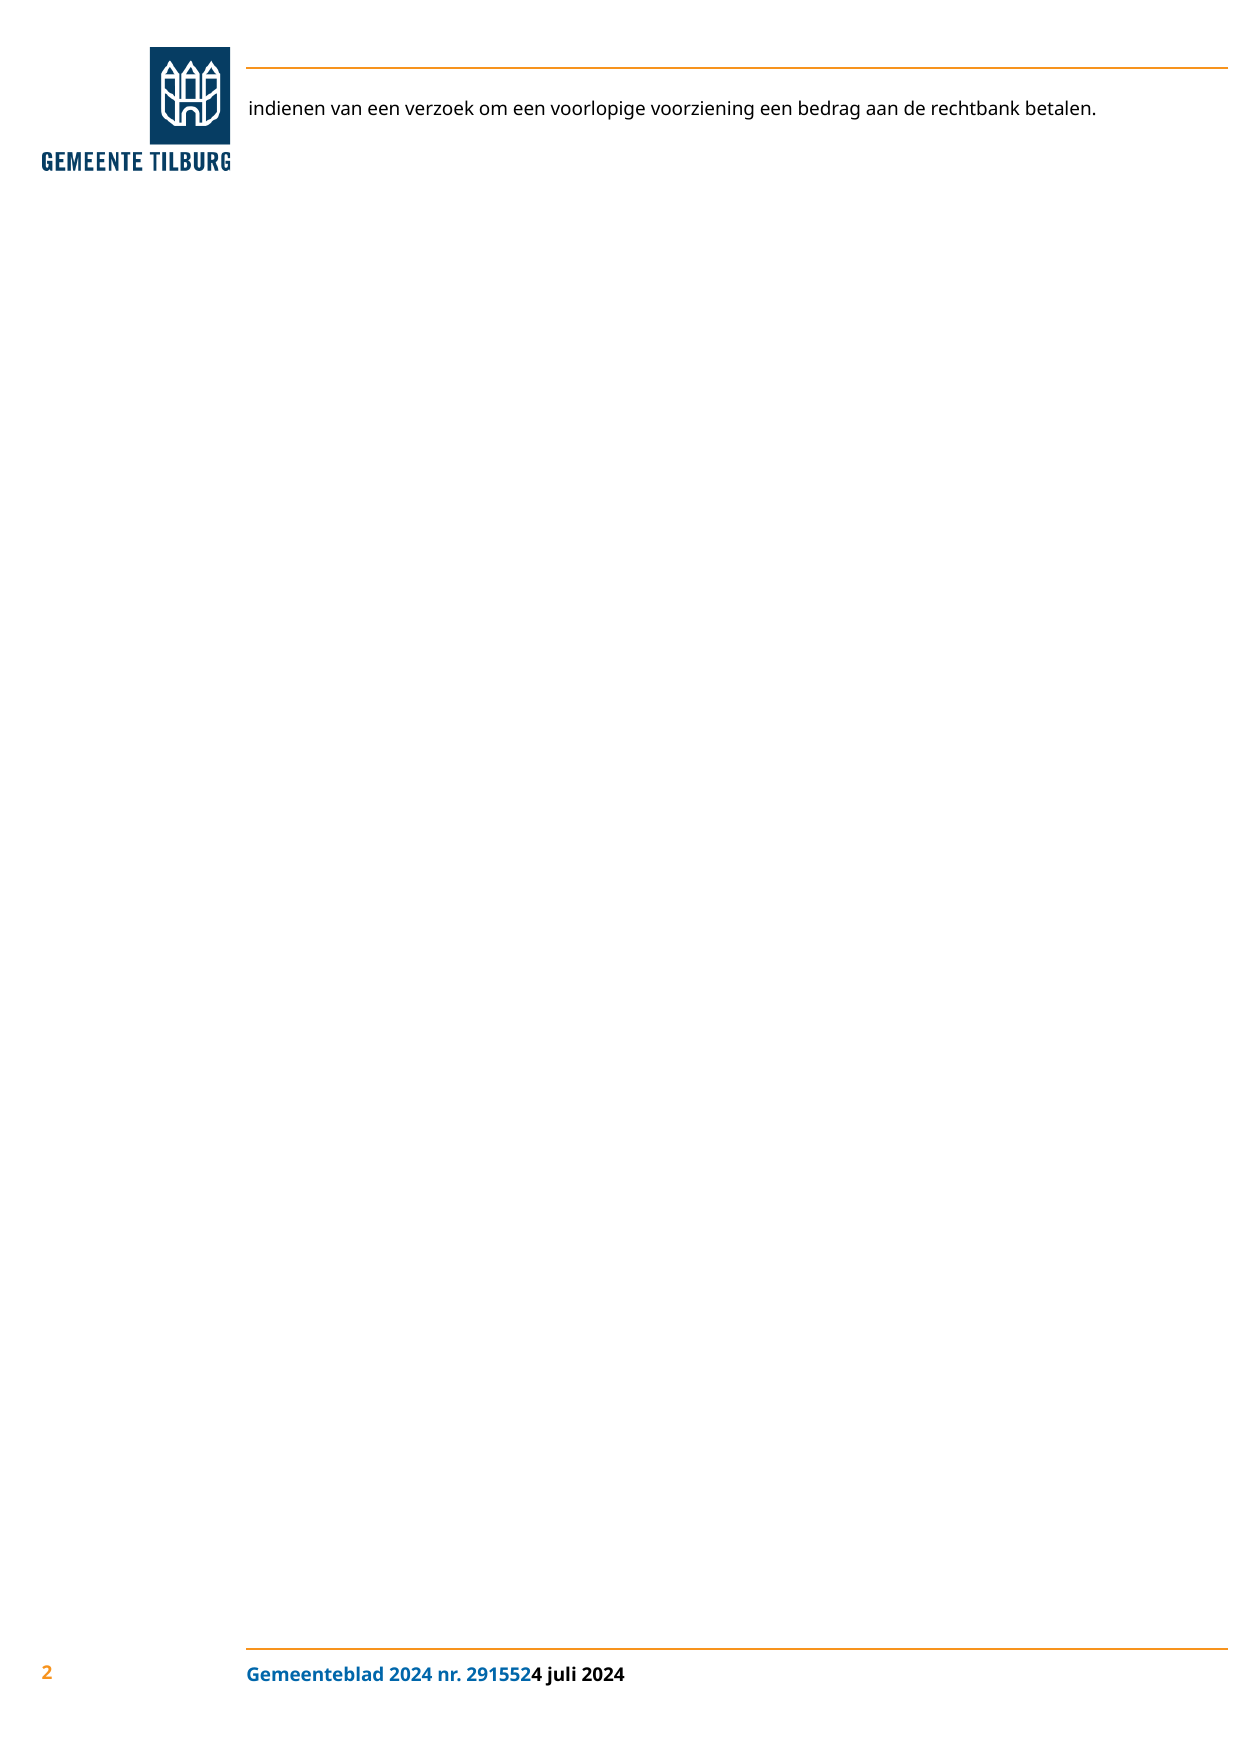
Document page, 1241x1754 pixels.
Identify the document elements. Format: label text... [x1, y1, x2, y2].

text indienen van een verzoek om een voorlopige voorziening een bedrag aan de rechtbank betalen. [248, 95, 1152, 121]
picture [41, 47, 231, 172]
